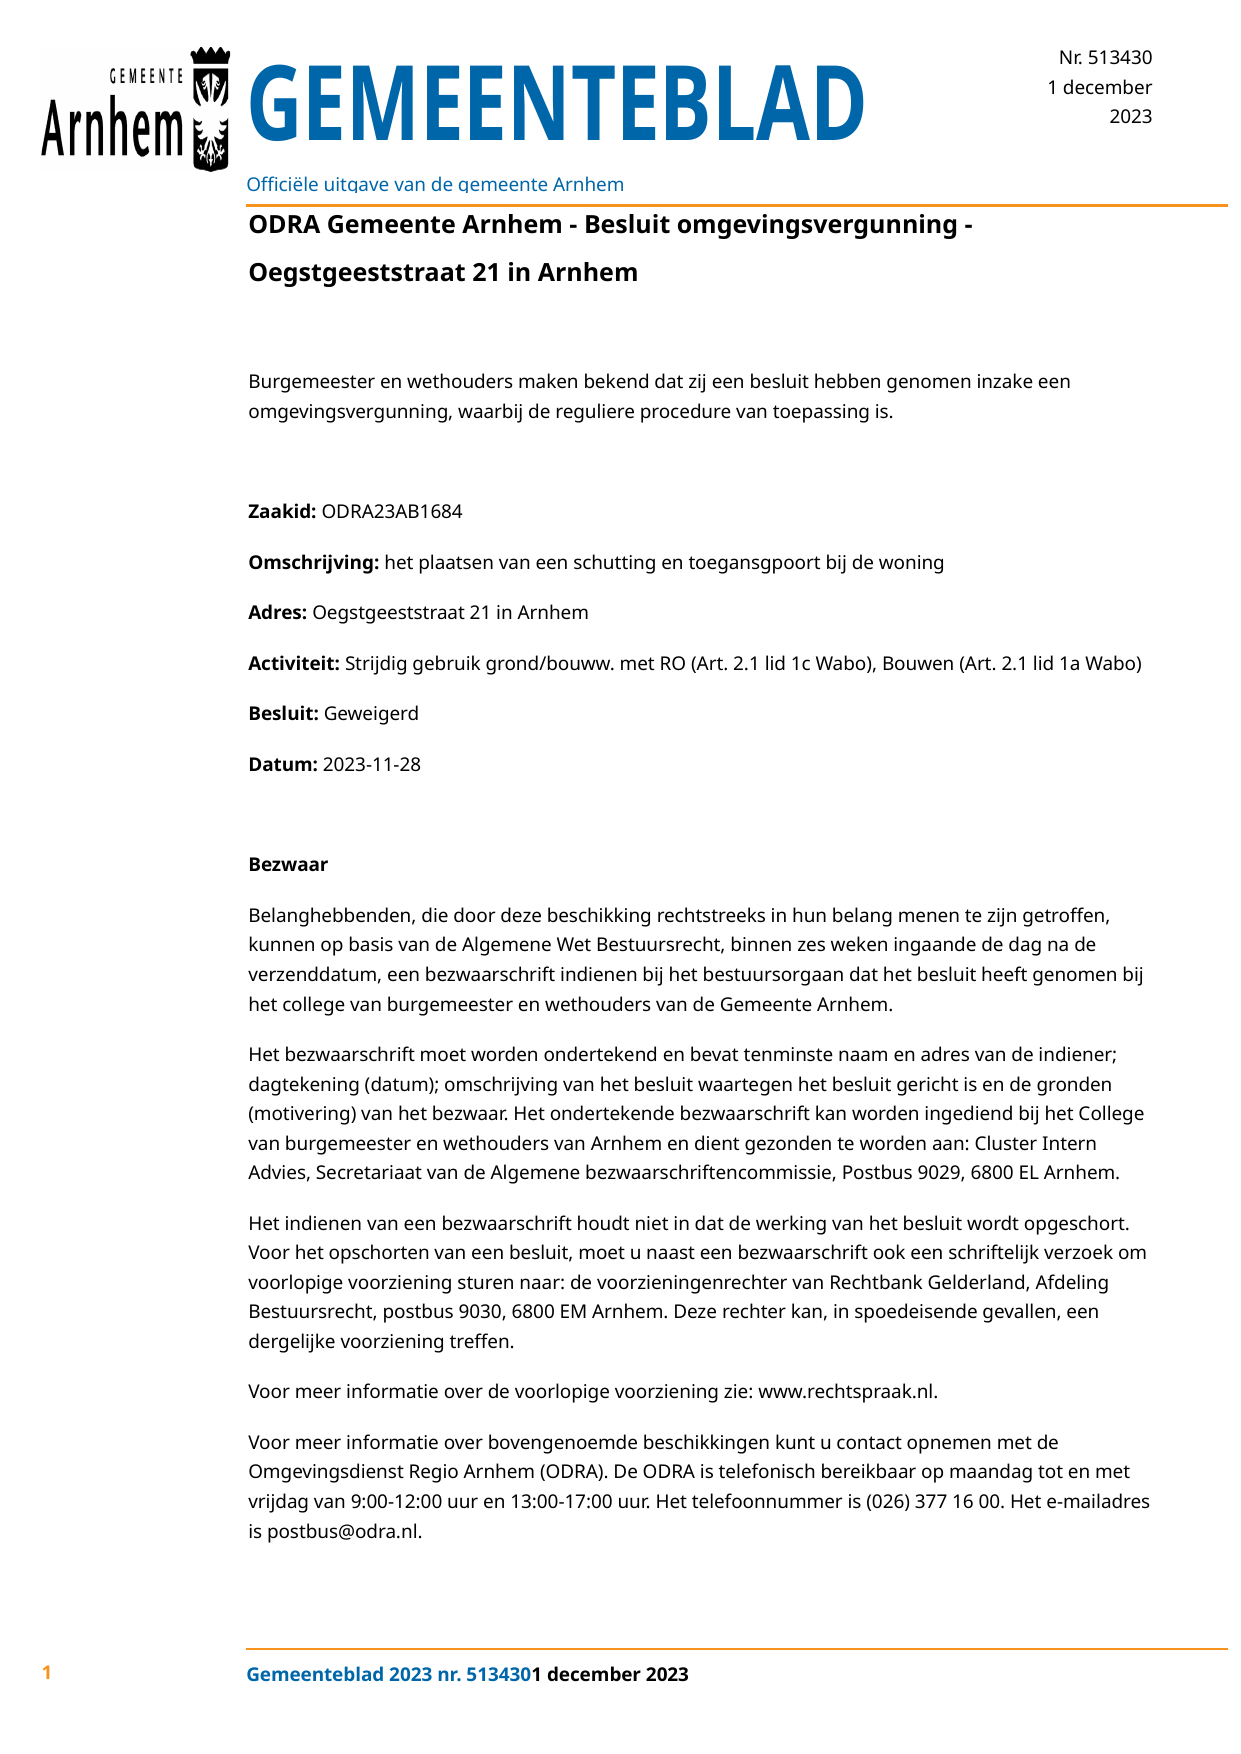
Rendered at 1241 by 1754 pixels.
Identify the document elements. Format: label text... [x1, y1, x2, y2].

text Zaakid: ODRA23AB1684 [248, 499, 1152, 524]
text Belanghebbenden, die door deze beschikking rechtstreeks in hun belang menen te zijn getroffen, kunnen op basis van de Algemene Wet Bestuursrecht, binnen zes weken ingaande de dag na de verzenddatum, een bezwaarschrift indienen bij het bestuursorgaan dat het besluit heeft genomen bij het college van burgemeester en wethouders van de Gemeente Arnhem. [248, 902, 1152, 1017]
picture [41, 47, 231, 172]
text Het bezwaarschrift moet worden ondertekend en bevat tenminste naam en adres van de indiener; dagtekening (datum); omschrijving van het besluit waartegen het besluit gericht is en de gronden (motivering) van het bezwaar. Het ondertekende bezwaarschrift kan worden ingediend bij het College van burgemeester en wethouders van Arnhem en dient gezonden te worden aan: Cluster Intern Advies, Secretariaat van de Algemene bezwaarschriftencommissie, Postbus 9029, 6800 EL Arnhem. [248, 1041, 1152, 1185]
text Datum: 2023-11-28 [248, 751, 1152, 777]
text Activiteit: Strijdig gebruik grond/bouww. met RO (Art. 2.1 lid 1c Wabo), Bouwen (Art. 2.1 lid 1a Wabo) [248, 650, 1152, 676]
text Voor meer informatie over bovengenoemde beschikkingen kunt u contact opnemen met de Omgevingsdienst Regio Arnhem (ODRA). De ODRA is telefonisch bereikbaar op maandag tot en met vrijdag van 9:00-12:00 uur en 13:00-17:00 uur. Het telefoonnummer is (026) 377 16 00. Het e-mailadres is postbus@odra.nl. [248, 1429, 1152, 1544]
text Omschrijving: het plaatsen van een schutting en toegansgpoort bij de woning [248, 549, 1152, 575]
text Adres: Oegstgeeststraat 21 in Arnhem [248, 599, 1152, 625]
text Besluit: Geweigerd [248, 700, 1152, 726]
text Het indienen van een bezwaarschrift houdt niet in dat de werking van het besluit wordt opgeschort. Voor het opschorten van een besluit, moet u naast een bezwaarschrift ook een schriftelijk verzoek om voorlopige voorziening sturen naar: de voorzieningenrechter van Rechtbank Gelderland, Afdeling Bestuursrecht, postbus 9030, 6800 EM Arnhem. Deze rechter kan, in spoedeisende gevallen, een dergelijke voorziening treffen. [248, 1210, 1152, 1354]
text Bezwaar [248, 852, 1152, 877]
text Burgemeester en wethouders maken bekend dat zij een besluit hebben genomen inzake een omgevingsvergunning, waarbij de reguliere procedure van toepassing is. [248, 368, 1152, 424]
text Voor meer informatie over de voorlopige voorziening zie: www.rechtspraak.nl. [248, 1379, 1152, 1404]
text ODRA Gemeente Arnhem - Besluit omgevingsvergunning - Oegstgeeststraat 21 in Arnhem [248, 207, 1152, 288]
